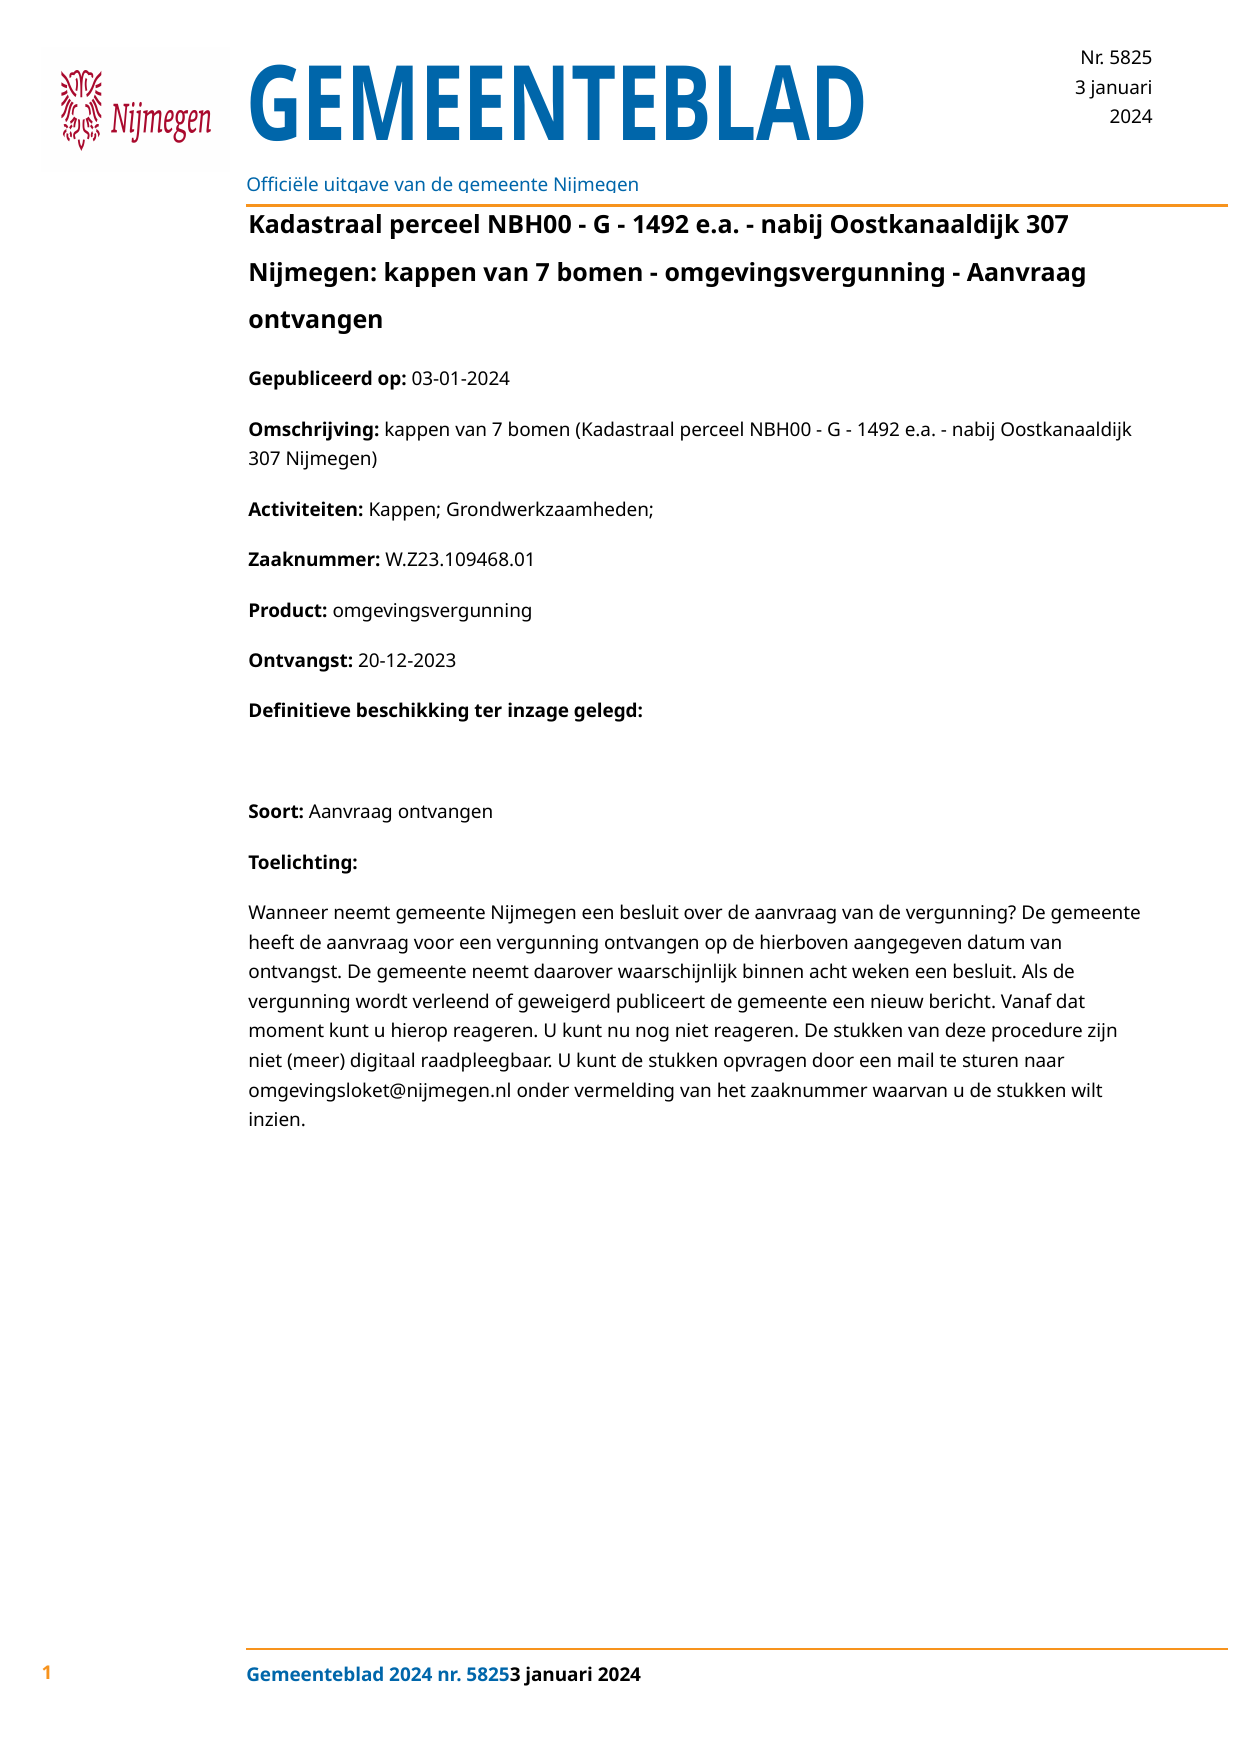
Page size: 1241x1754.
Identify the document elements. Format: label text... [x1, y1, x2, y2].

text Soort: Aanvraag ontvangen [248, 798, 1152, 824]
text Activiteiten: Kappen; Grondwerkzaamheden; [248, 496, 1152, 522]
text Kadastraal perceel NBH00 - G - 1492 e.a. - nabij Oostkanaaldijk 307 Nijmegen: kappen van 7 bomen - omgevingsvergunning - Aanvraag ontvangen [248, 207, 1152, 336]
text Omschrijving: kappen van 7 bomen (Kadastraal perceel NBH00 - G - 1492 e.a. - nabij Oostkanaaldijk 307 Nijmegen) [248, 416, 1152, 471]
text Ontvangst: 20-12-2023 [248, 647, 1152, 673]
text Wanneer neemt gemeente Nijmegen een besluit over de aanvraag van de vergunning? De gemeente heeft de aanvraag voor een vergunning ontvangen op de hierboven aangegeven datum van ontvangst. De gemeente neemt daarover waarschijnlijk binnen acht weken een besluit. Als de vergunning wordt verleend of geweigerd publiceert de gemeente een nieuw bericht. Vanaf dat moment kunt u hierop reageren. U kunt nu nog niet reageren. De stukken van deze procedure zijn niet (meer) digitaal raadpleegbaar. U kunt de stukken opvragen door een mail te sturen naar omgevingsloket@nijmegen.nl onder vermelding van het zaaknummer waarvan u de stukken wilt inzien. [248, 899, 1152, 1132]
picture [41, 47, 231, 172]
text Zaaknummer: W.Z23.109468.01 [248, 546, 1152, 572]
text Toelichting: [248, 849, 1152, 874]
text Gepubliceerd op: 03-01-2024 [248, 366, 1152, 391]
text Product: omgevingsvergunning [248, 597, 1152, 622]
text Definitieve beschikking ter inzage gelegd: [248, 698, 1152, 723]
